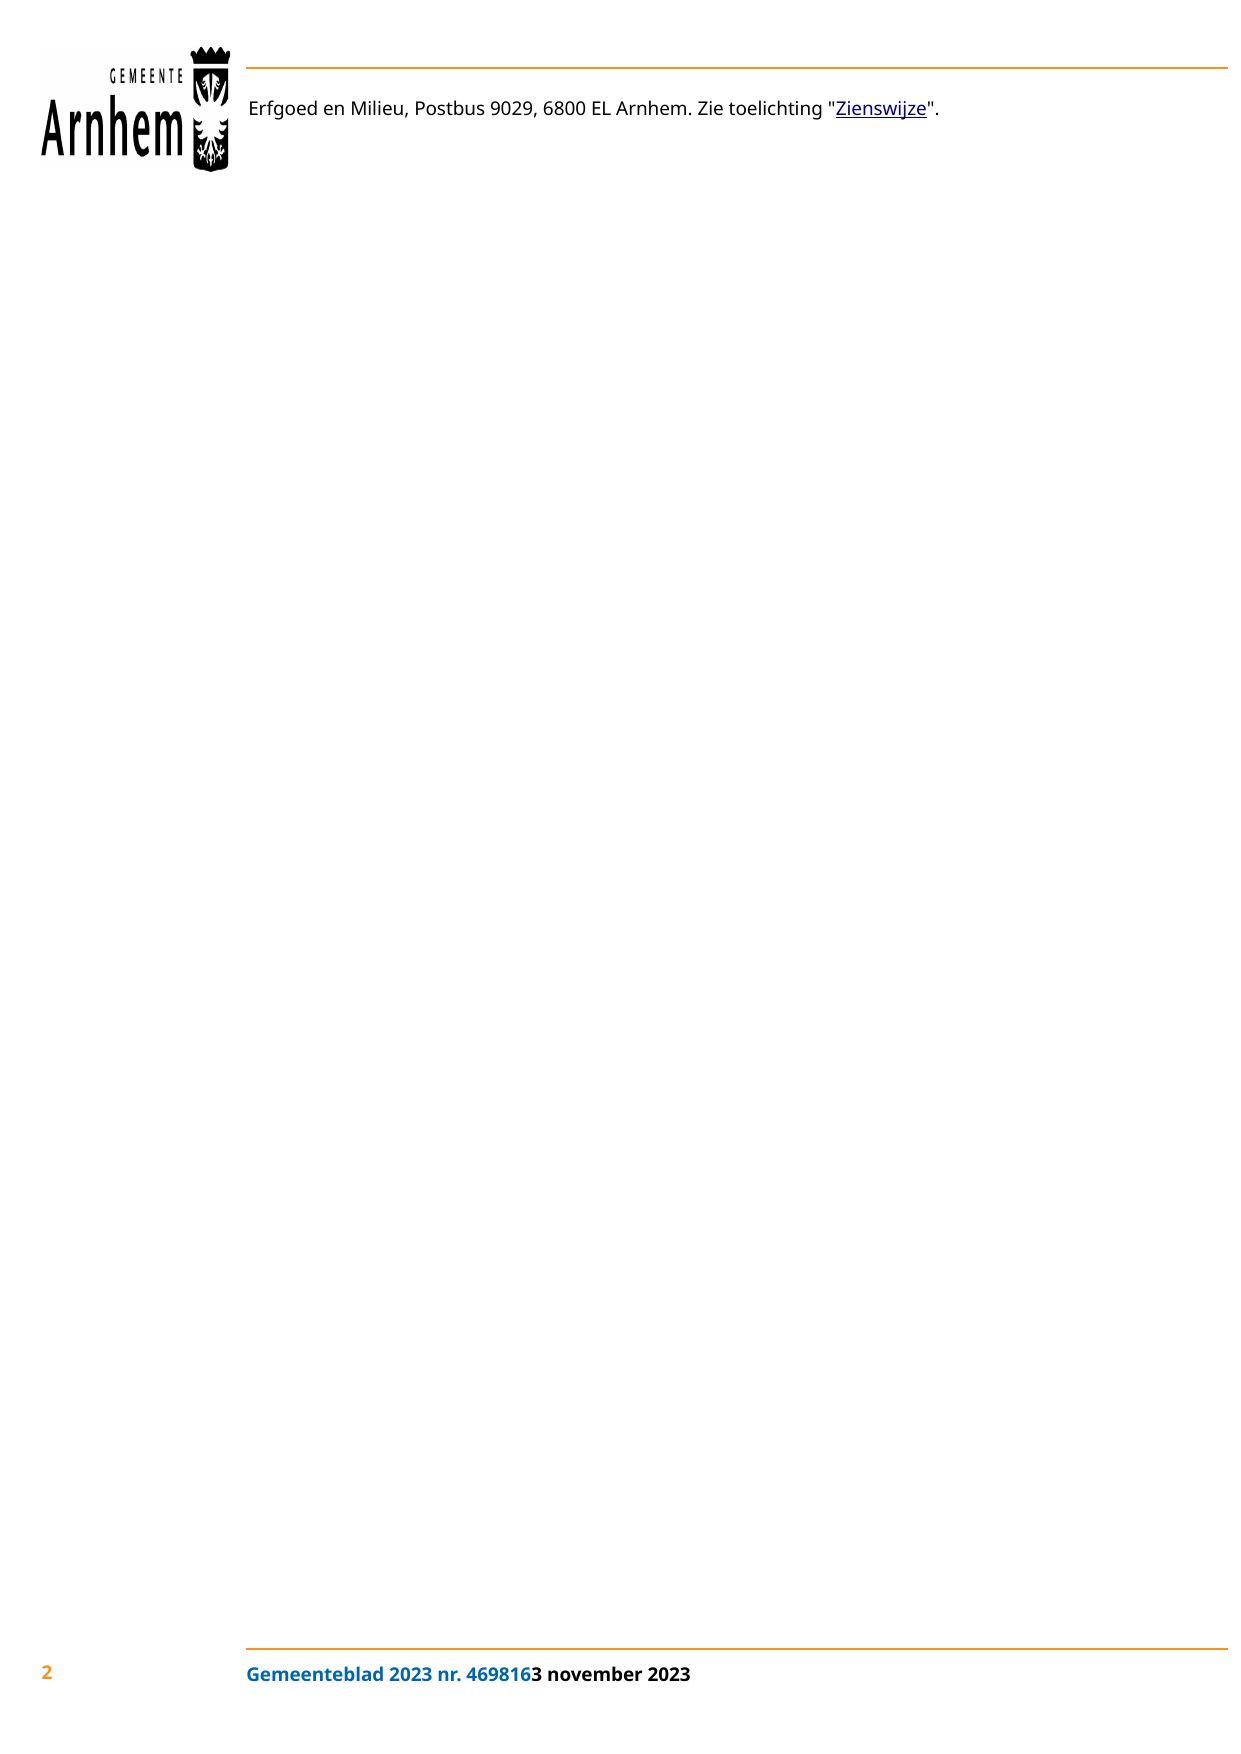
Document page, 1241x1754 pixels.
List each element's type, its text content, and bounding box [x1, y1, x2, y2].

text Erfgoed en Milieu, Postbus 9029, 6800 EL Arnhem. Zie toelichting "Zienswijze". [248, 95, 1152, 121]
picture [41, 47, 231, 172]
